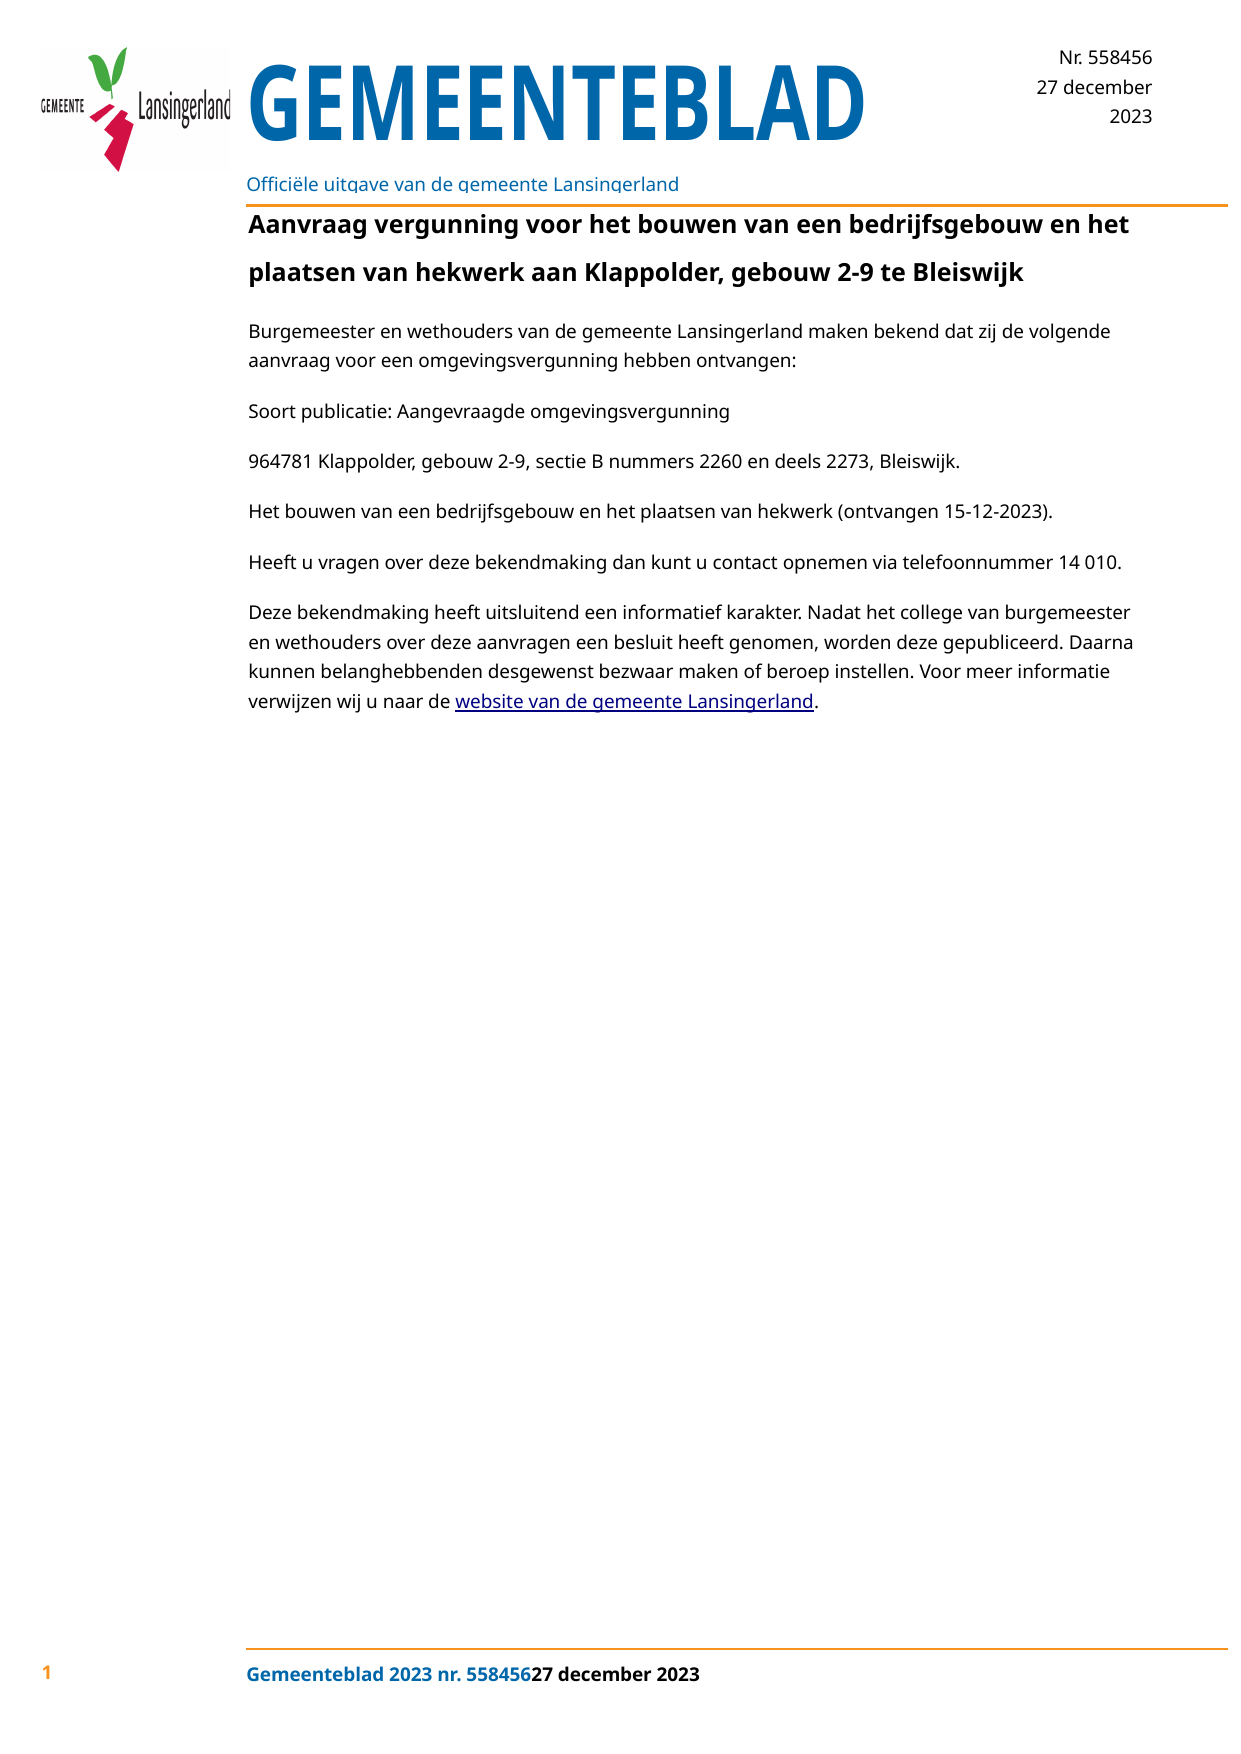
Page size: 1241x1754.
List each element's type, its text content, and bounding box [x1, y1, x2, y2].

text Aanvraag vergunning voor het bouwen van een bedrijfsgebouw en het plaatsen van hekwerk aan Klappolder, gebouw 2-9 te Bleiswijk [248, 207, 1152, 288]
picture [41, 47, 231, 172]
text Heeft u vragen over deze bekendmaking dan kunt u contact opnemen via telefoonnummer 14 010. [248, 549, 1152, 575]
text Het bouwen van een bedrijfsgebouw en het plaatsen van hekwerk (ontvangen 15-12-2023). [248, 499, 1152, 524]
text 964781 Klappolder, gebouw 2-9, sectie B nummers 2260 en deels 2273, Bleiswijk. [248, 448, 1152, 474]
text Deze bekendmaking heeft uitsluitend een informatief karakter. Nadat het college van burgemeester en wethouders over deze aanvragen een besluit heeft genomen, worden deze gepubliceerd. Daarna kunnen belanghebbenden desgewenst bezwaar maken of beroep instellen. Voor meer informatie verwijzen wij u naar de website van de gemeente Lansingerland. [248, 599, 1152, 714]
text Burgemeester en wethouders van de gemeente Lansingerland maken bekend dat zij de volgende aanvraag voor een omgevingsvergunning hebben ontvangen: [248, 318, 1152, 373]
text Soort publicatie: Aangevraagde omgevingsvergunning [248, 398, 1152, 424]
